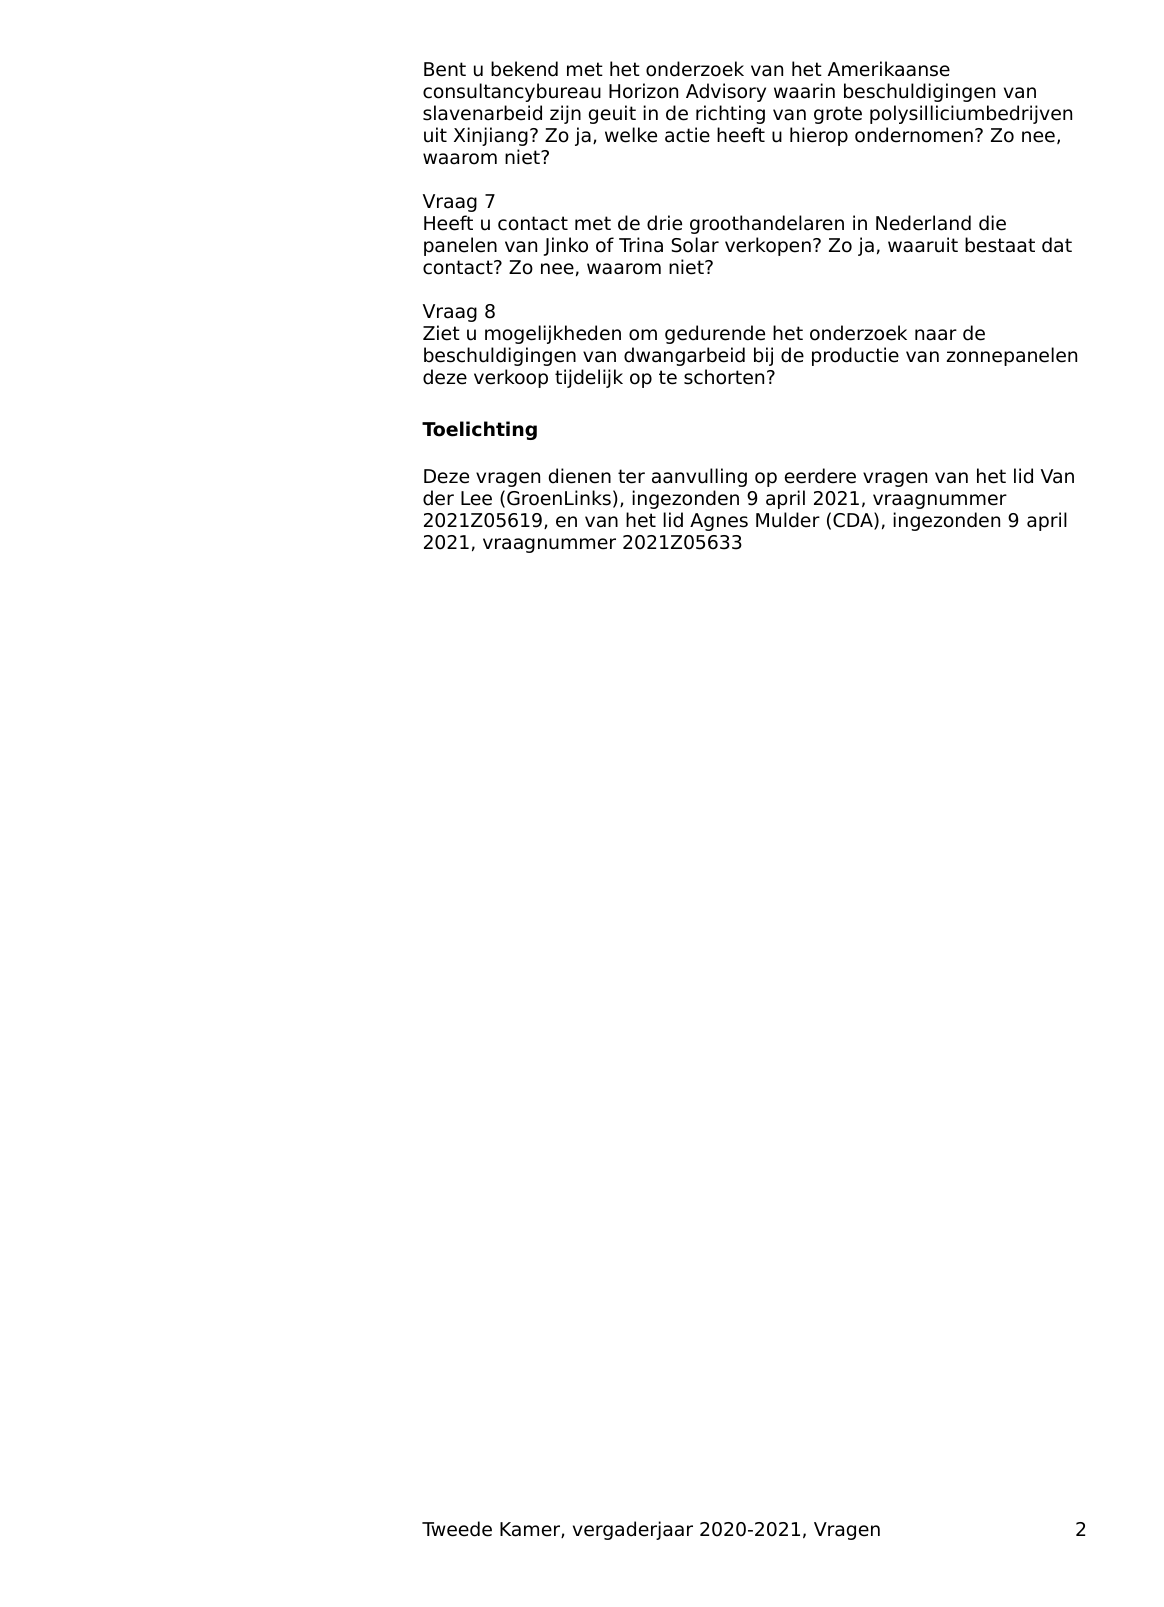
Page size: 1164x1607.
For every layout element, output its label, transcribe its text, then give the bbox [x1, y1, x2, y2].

text Bent u bekend met het onderzoek van het Amerikaanse consultancybureau Horizon Advisory waarin beschuldigingen van slavenarbeid zijn geuit in de richting van grote polysilliciumbedrijven uit Xinjiang? Zo ja, welke actie heeft u hierop ondernomen? Zo nee, waarom niet? [422, 59, 1087, 169]
text Heeft u contact met de drie groothandelaren in Nederland die panelen van Jinko of Trina Solar verkopen? Zo ja, waaruit bestaat dat contact? Zo nee, waarom niet? [422, 213, 1087, 279]
text Vraag 8 [422, 301, 1087, 323]
subtitle Toelichting [422, 419, 1087, 441]
text Ziet u mogelijkheden om gedurende het onderzoek naar de beschuldigingen van dwangarbeid bij de productie van zonnepanelen deze verkoop tijdelijk op te schorten? [422, 323, 1087, 389]
text Deze vragen dienen ter aanvulling op eerdere vragen van het lid Van der Lee (GroenLinks), ingezonden 9 april 2021, vraagnummer 2021Z05619, en van het lid Agnes Mulder (CDA), ingezonden 9 april 2021, vraagnummer 2021Z05633 [422, 466, 1087, 554]
text Vraag 7 [422, 191, 1087, 213]
